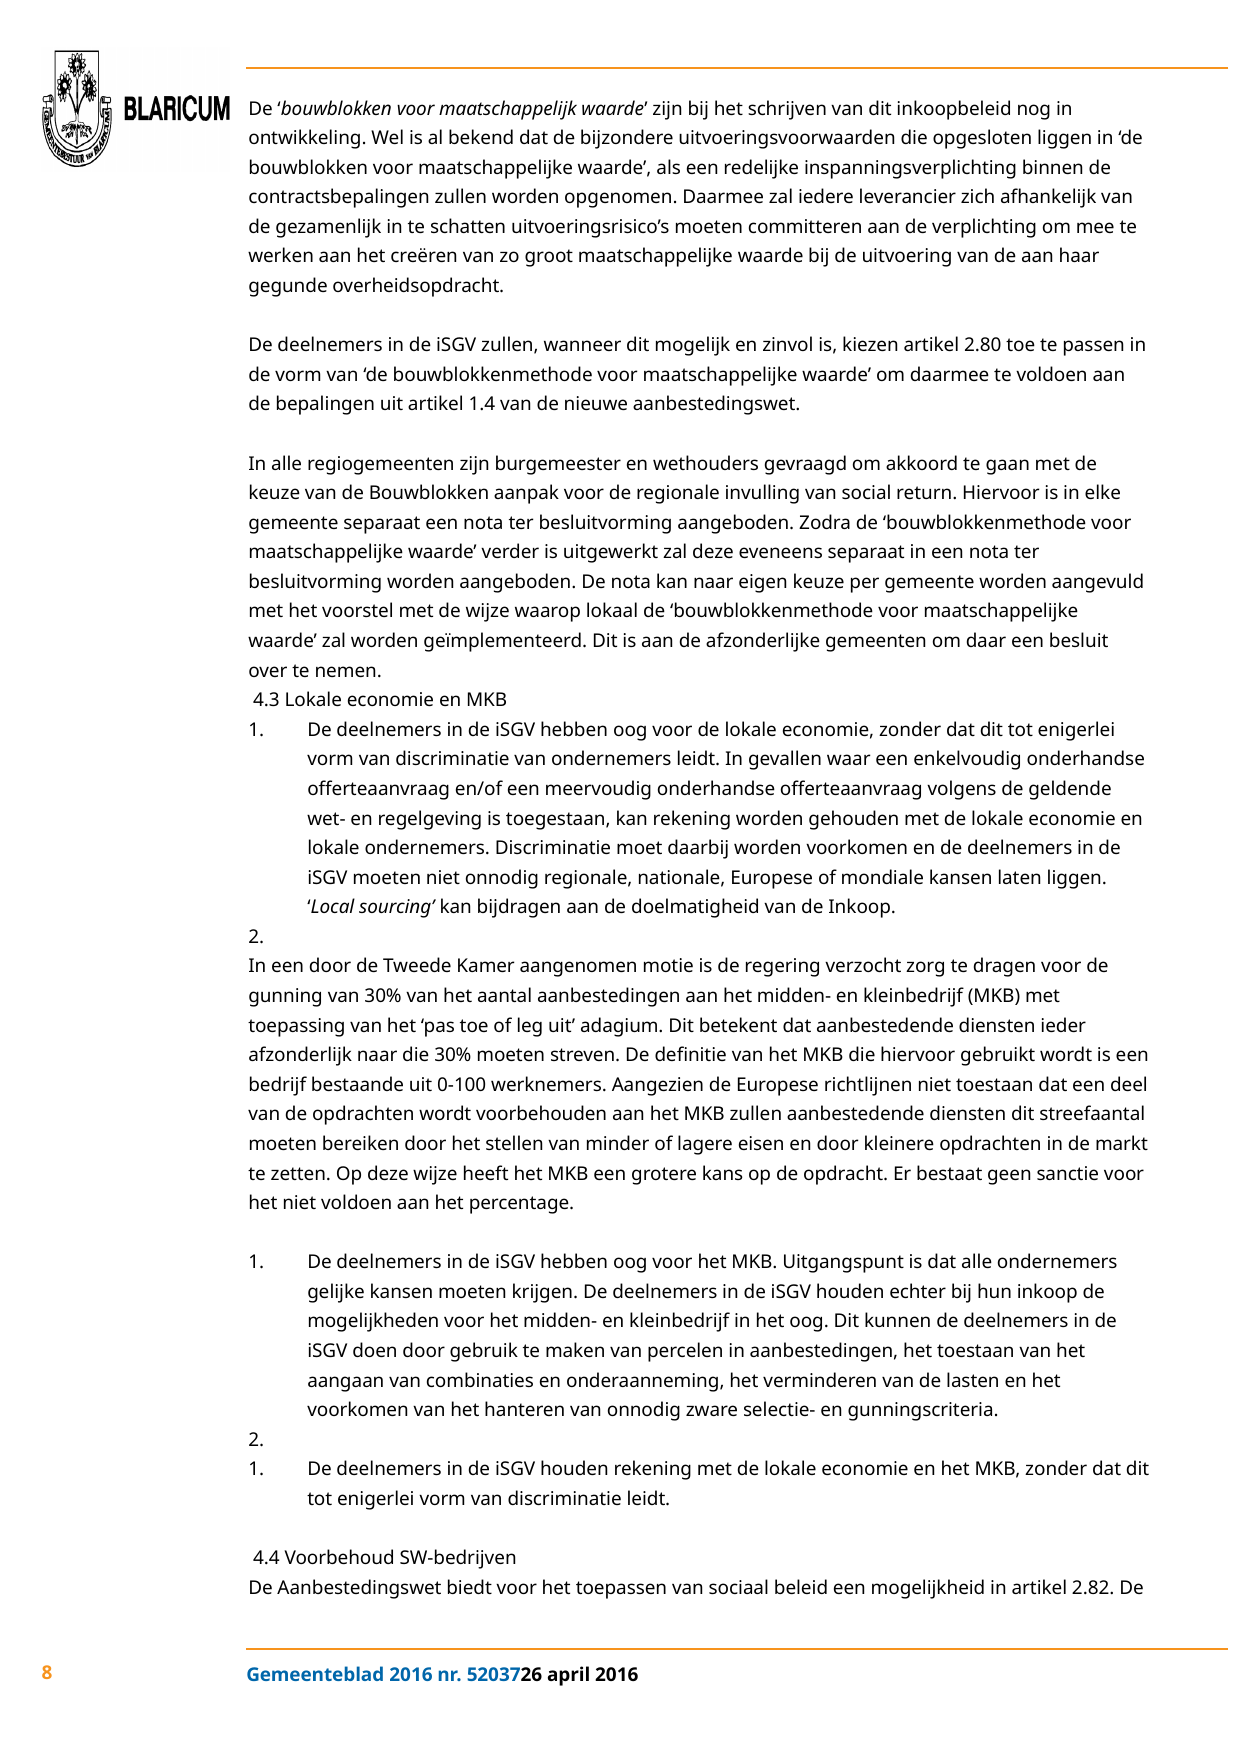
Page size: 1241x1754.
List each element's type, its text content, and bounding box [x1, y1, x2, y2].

text De Aanbestedingswet biedt voor het toepassen van sociaal beleid een mogelijkheid in artikel 2.82. De [248, 1574, 1152, 1600]
text De ‘bouwblokken voor maatschappelijk waarde’ zijn bij het schrijven van dit inkoopbeleid nog in ontwikkeling. Wel is al bekend dat de bijzondere uitvoeringsvoorwaarden die opgesloten liggen in ‘de bouwblokken voor maatschappelijke waarde’, als een redelijke inspanningsverplichting binnen de contractsbepalingen zullen worden opgenomen. Daarmee zal iedere leverancier zich afhankelijk van de gezamenlijk in te schatten uitvoeringsrisico’s moeten committeren aan de verplichting om mee te werken aan het creëren van zo groot maatschappelijke waarde bij de uitvoering van de aan haar gegunde overheidsopdracht. [248, 95, 1152, 298]
list De deelnemers in de iSGV hebben oog voor het MKB. Uitgangspunt is dat alle ondernemers gelijke kansen moeten krijgen. De deelnemers in de iSGV houden echter bij hun inkoop de mogelijkheden voor het midden- en kleinbedrijf in het oog. Dit kunnen de deelnemers in de iSGV doen door gebruik te maken van percelen in aanbestedingen, het toestaan van het aangaan van combinaties en onderaanneming, het verminderen van de lasten en het voorkomen van het hanteren van onnodig zware selectie- en gunningscriteria. [248, 1248, 1152, 1422]
picture [41, 47, 231, 172]
text 4.3 Lokale economie en MKB [248, 686, 1152, 712]
text In alle regiogemeenten zijn burgemeester en wethouders gevraagd om akkoord te gaan met de keuze van de Bouwblokken aanpak voor de regionale invulling van social return. Hiervoor is in elke gemeente separaat een nota ter besluitvorming aangeboden. Zodra de ‘bouwblokkenmethode voor maatschappelijke waarde’ verder is uitgewerkt zal deze eveneens separaat in een nota ter besluitvorming worden aangeboden. De nota kan naar eigen keuze per gemeente worden aangevuld met het voorstel met de wijze waarop lokaal de ‘bouwblokkenmethode voor maatschappelijke waarde’ zal worden geïmplementeerd. Dit is aan de afzonderlijke gemeenten om daar een besluit over te nemen. [248, 450, 1152, 683]
list De deelnemers in de iSGV houden rekening met de lokale economie en het MKB, zonder dat dit tot enigerlei vorm van discriminatie leidt. [248, 1456, 1152, 1511]
text De deelnemers in de iSGV zullen, wanneer dit mogelijk en zinvol is, kiezen artikel 2.80 toe te passen in de vorm van ‘de bouwblokkenmethode voor maatschappelijke waarde’ om daarmee te voldoen aan de bepalingen uit artikel 1.4 van de nieuwe aanbestedingswet. [248, 331, 1152, 416]
text In een door de Tweede Kamer aangenomen motie is de regering verzocht zorg te dragen voor de gunning van 30% van het aantal aanbestedingen aan het midden- en kleinbedrijf (MKB) met toepassing van het ‘pas toe of leg uit’ adagium. Dit betekent dat aanbestedende diensten ieder afzonderlijk naar die 30% moeten streven. De definitie van het MKB die hiervoor gebruikt wordt is een bedrijf bestaande uit 0-100 werknemers. Aangezien de Europese richtlijnen niet toestaan dat een deel van de opdrachten wordt voorbehouden aan het MKB zullen aanbestedende diensten dit streefaantal moeten bereiken door het stellen van minder of lagere eisen en door kleinere opdrachten in de markt te zetten. Op deze wijze heeft het MKB een grotere kans op de opdracht. Er bestaat geen sanctie voor het niet voldoen aan het percentage. [248, 953, 1152, 1215]
text 4.4 Voorbehoud SW-bedrijven [248, 1544, 1152, 1570]
list De deelnemers in de iSGV hebben oog voor de lokale economie, zonder dat dit tot enigerlei vorm van discriminatie van ondernemers leidt. In gevallen waar een enkelvoudig onderhandse offerteaanvraag en/of een meervoudig onderhandse offerteaanvraag volgens de geldende wet- en regelgeving is toegestaan, kan rekening worden gehouden met de lokale economie en lokale ondernemers. Discriminatie moet daarbij worden voorkomen en de deelnemers in de iSGV moeten niet onnodig regionale, nationale, Europese of mondiale kansen laten liggen. ‘Local sourcing’ kan bijdragen aan de doelmatigheid van de Inkoop. [248, 716, 1152, 919]
